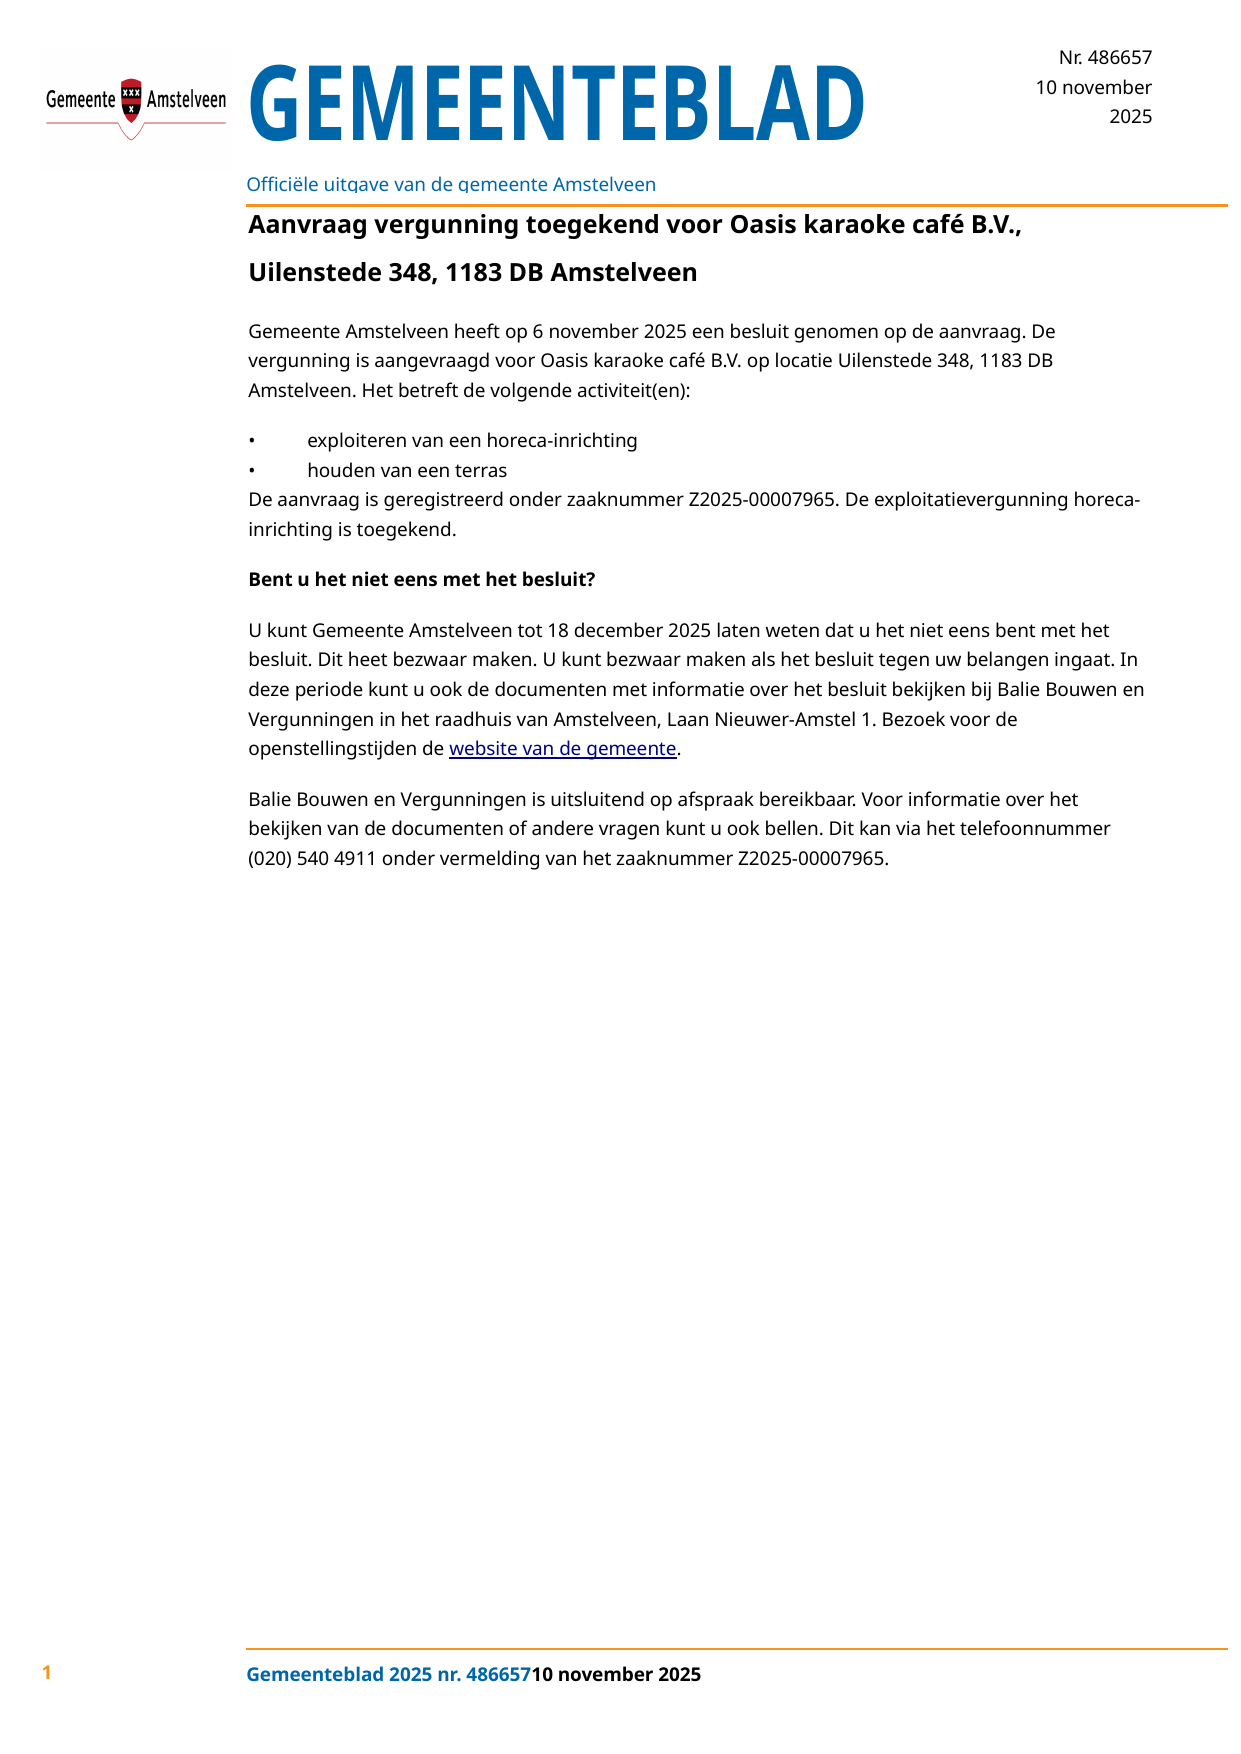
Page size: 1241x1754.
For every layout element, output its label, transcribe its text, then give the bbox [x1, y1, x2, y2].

text U kunt Gemeente Amstelveen tot 18 december 2025 laten weten dat u het niet eens bent met het besluit. Dit heet bezwaar maken. U kunt bezwaar maken als het besluit tegen uw belangen ingaat. In deze periode kunt u ook de documenten met informatie over het besluit bekijken bij Balie Bouwen en Vergunningen in het raadhuis van Amstelveen, Laan Nieuwer-Amstel 1. Bezoek voor de openstellingstijden de website van de gemeente. [248, 617, 1152, 761]
text Gemeente Amstelveen heeft op 6 november 2025 een besluit genomen op de aanvraag. De vergunning is aangevraagd voor Oasis karaoke café B.V. op locatie Uilenstede 348, 1183 DB Amstelveen. Het betreft de volgende activiteit(en): [248, 318, 1152, 403]
text De aanvraag is geregistreerd onder zaaknummer Z2025-00007965. De exploitatievergunning horeca-inrichting is toegekend. [248, 487, 1152, 542]
text Aanvraag vergunning toegekend voor Oasis karaoke café B.V., Uilenstede 348, 1183 DB Amstelveen [248, 207, 1152, 288]
text Bent u het niet eens met het besluit? [248, 567, 1152, 592]
list houden van een terras [248, 457, 1152, 483]
list exploiteren van een horeca-inrichting [248, 427, 1152, 453]
text Balie Bouwen en Vergunningen is uitsluitend op afspraak bereikbaar. Voor informatie over het bekijken van de documenten of andere vragen kunt u ook bellen. Dit kan via het telefoonnummer (020) 540 4911 onder vermelding van het zaaknummer Z2025-00007965. [248, 786, 1152, 871]
picture [41, 47, 231, 172]
